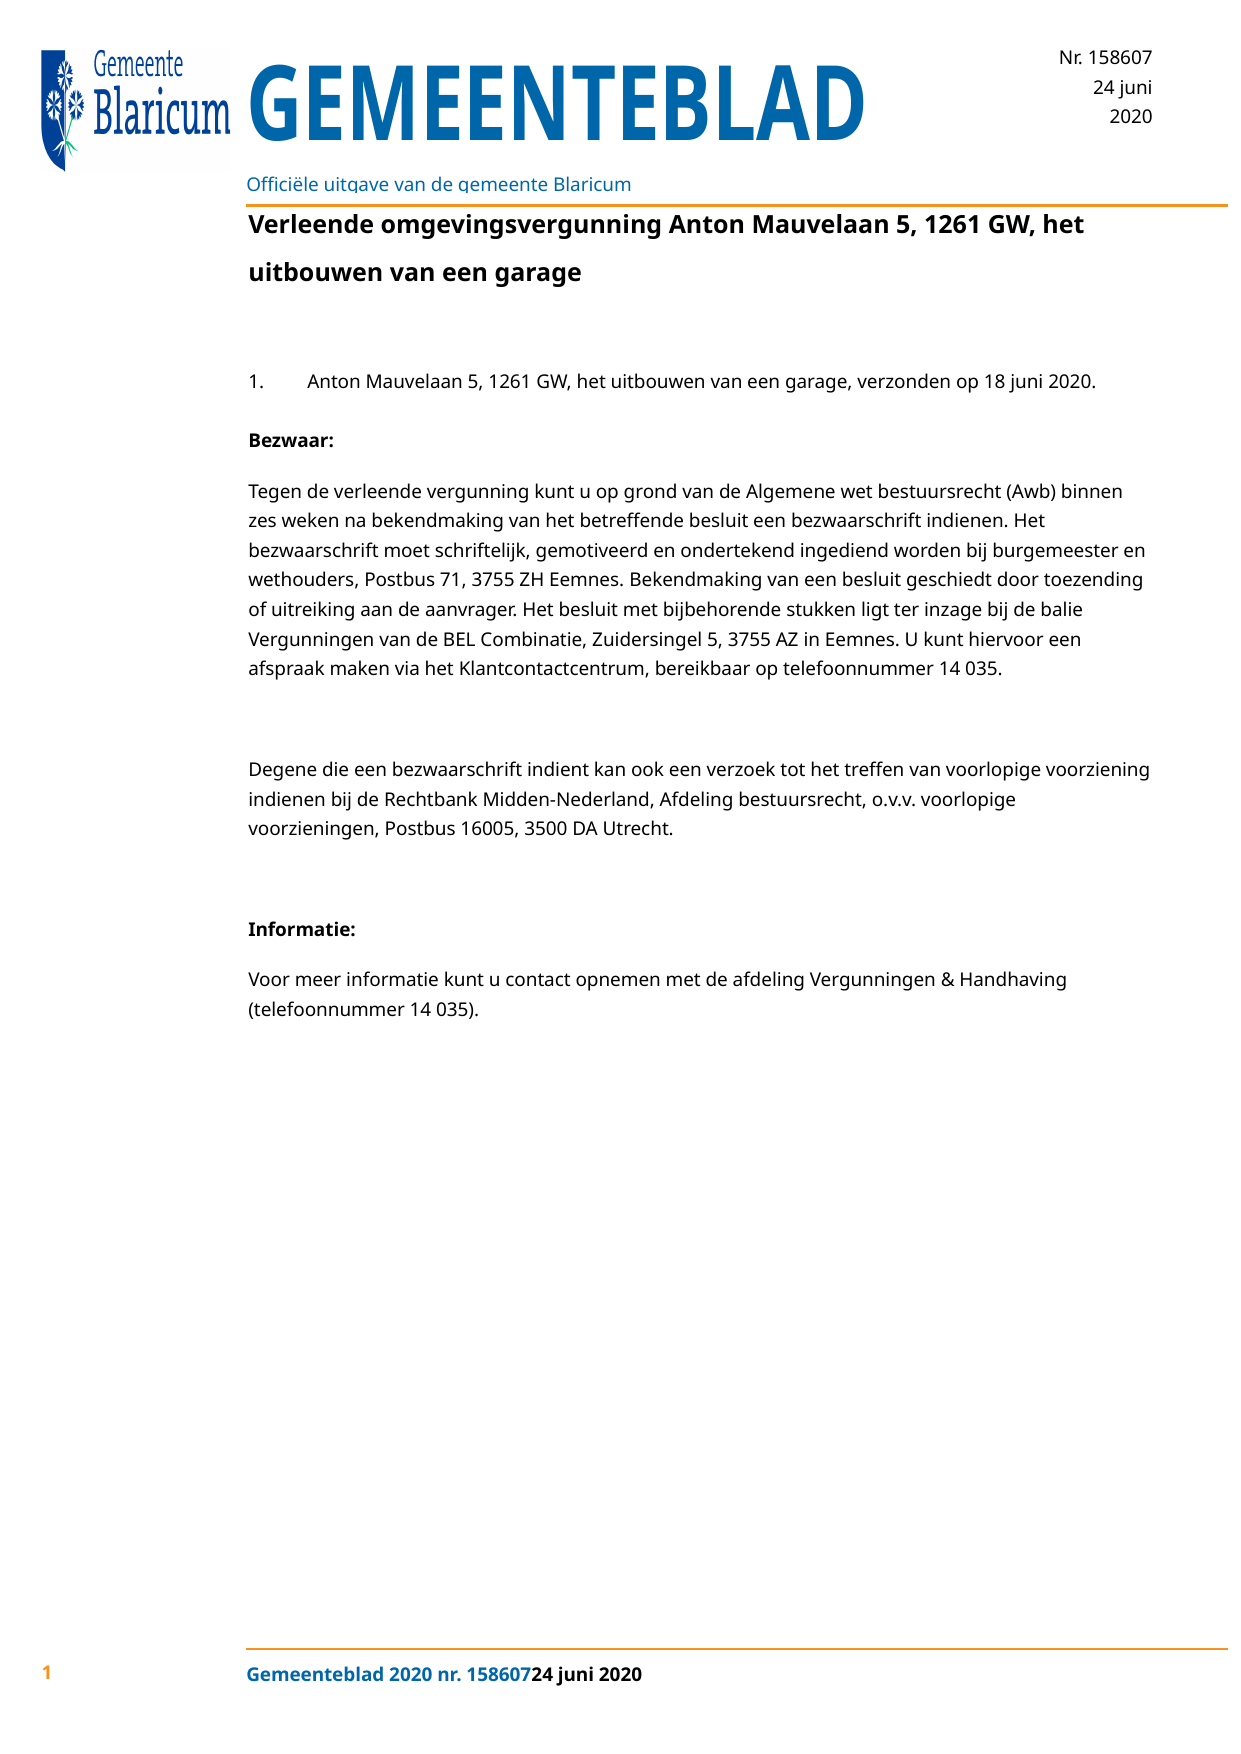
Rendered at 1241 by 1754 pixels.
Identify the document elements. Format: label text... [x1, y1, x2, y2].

picture [41, 47, 231, 172]
list Anton Mauvelaan 5, 1261 GW, het uitbouwen van een garage, verzonden op 18 juni 2020. [248, 368, 1152, 394]
text Bezwaar: [248, 427, 1152, 453]
text Tegen de verleende vergunning kunt u op grond van de Algemene wet bestuursrecht (Awb) binnen zes weken na bekendmaking van het betreffende besluit een bezwaarschrift indienen. Het bezwaarschrift moet schriftelijk, gemotiveerd en ondertekend ingediend worden bij burgemeester en wethouders, Postbus 71, 3755 ZH Eemnes. Bekendmaking van een besluit geschiedt door toezending of uitreiking aan de aanvrager. Het besluit met bijbehorende stukken ligt ter inzage bij de balie Vergunningen van de BEL Combinatie, Zuidersingel 5, 3755 AZ in Eemnes. U kunt hiervoor een afspraak maken via het Klantcontactcentrum, bereikbaar op telefoonnummer 14 035. [248, 478, 1152, 681]
text Degene die een bezwaarschrift indient kan ook een verzoek tot het treffen van voorlopige voorziening indienen bij de Rechtbank Midden-Nederland, Afdeling bestuursrecht, o.v.v. voorlopige voorzieningen, Postbus 16005, 3500 DA Utrecht. [248, 756, 1152, 841]
text Verleende omgevingsvergunning Anton Mauvelaan 5, 1261 GW, het uitbouwen van een garage [248, 207, 1152, 288]
text Informatie: [248, 916, 1152, 942]
text Voor meer informatie kunt u contact opnemen met de afdeling Vergunningen & Handhaving (telefoonnummer 14 035). [248, 967, 1152, 1022]
